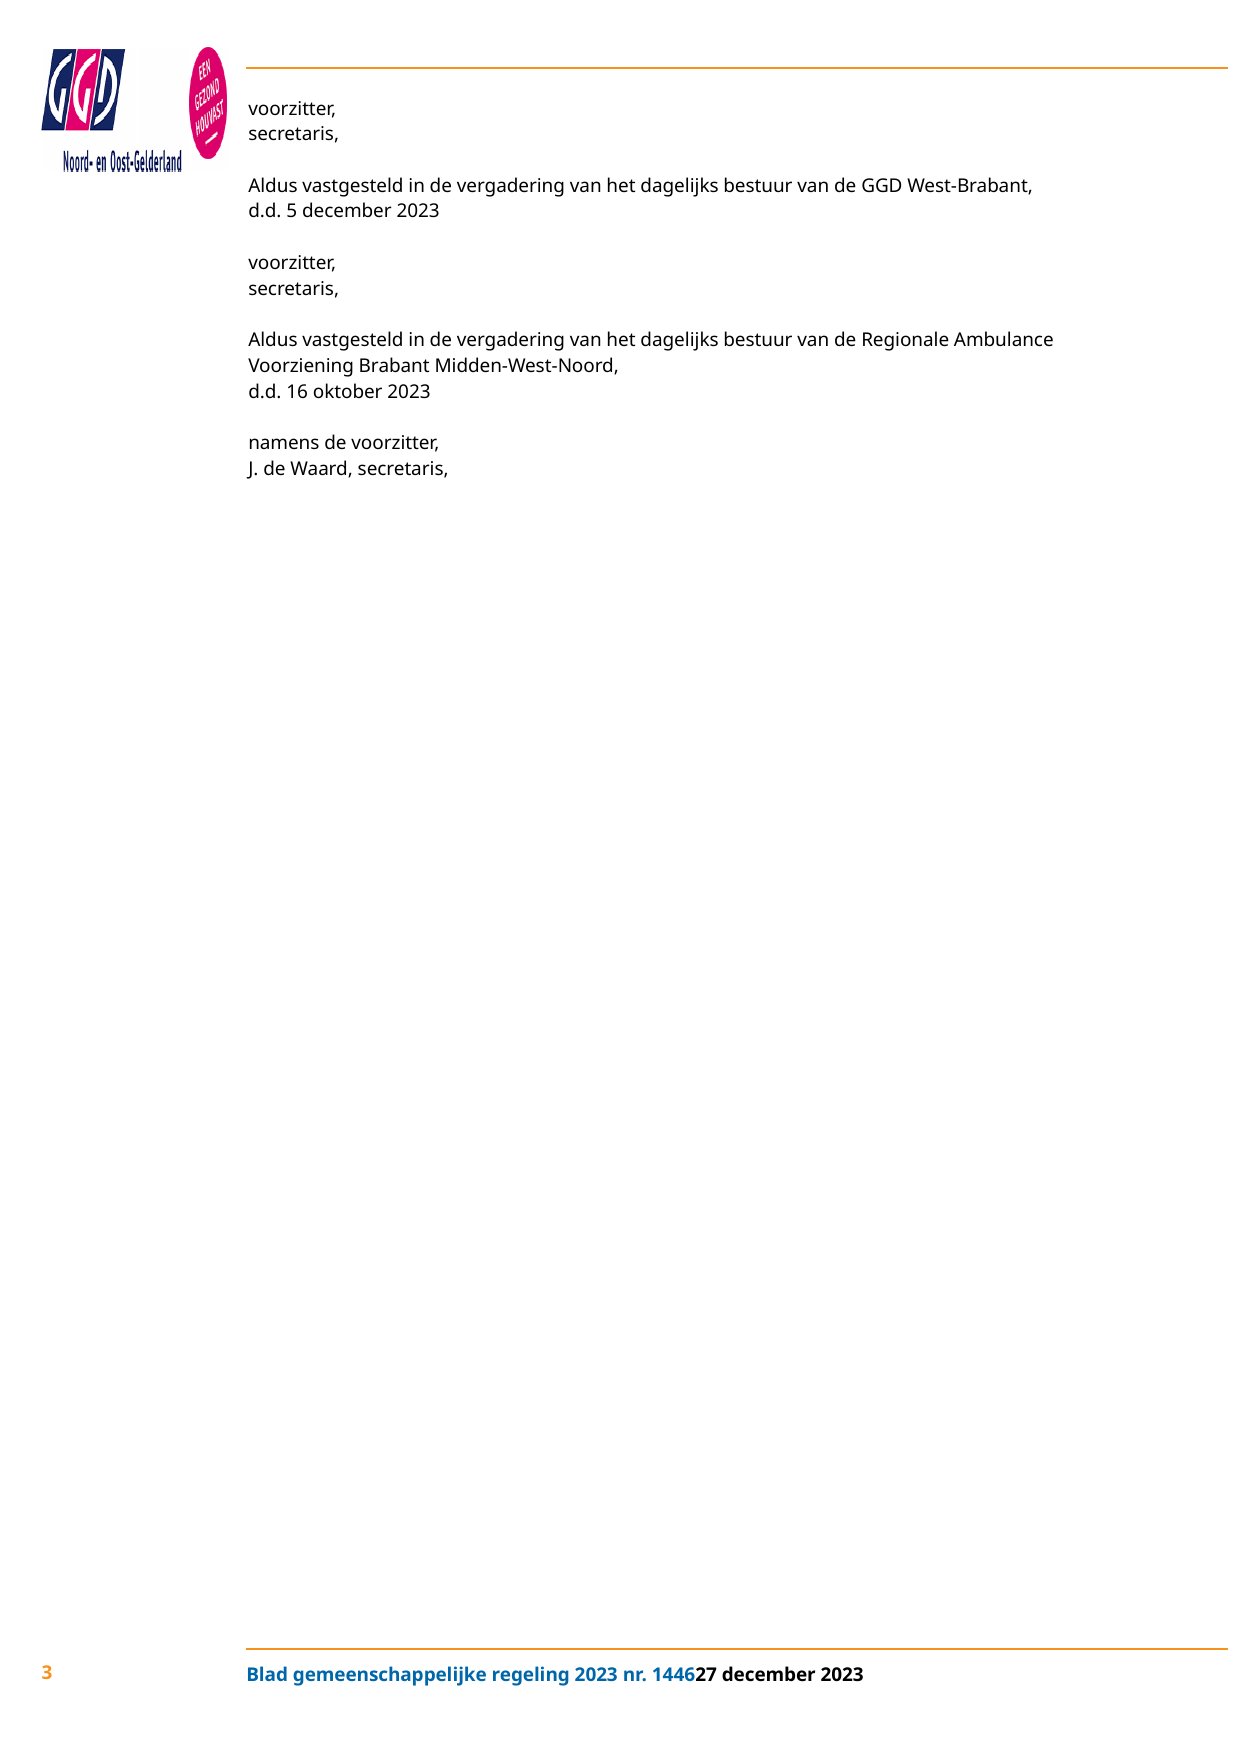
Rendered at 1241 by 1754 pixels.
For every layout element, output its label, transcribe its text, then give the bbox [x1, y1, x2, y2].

picture [41, 47, 231, 172]
text Aldus vastgesteld in de vergadering van het dagelijks bestuur van de Regionale Ambulance Voorziening Brabant Midden-West-Noord, [248, 326, 1152, 378]
text secretaris, [248, 121, 1152, 146]
text secretaris, [248, 275, 1152, 301]
text Aldus vastgesteld in de vergadering van het dagelijks bestuur van de GGD West-Brabant, [248, 172, 1152, 198]
text J. de Waard, secretaris, [248, 455, 1152, 481]
text d.d. 16 oktober 2023 [248, 378, 1152, 403]
text voorzitter, [248, 95, 1152, 121]
text d.d. 5 december 2023 [248, 198, 1152, 223]
text namens de voorzitter, [248, 429, 1152, 455]
text voorzitter, [248, 249, 1152, 275]
